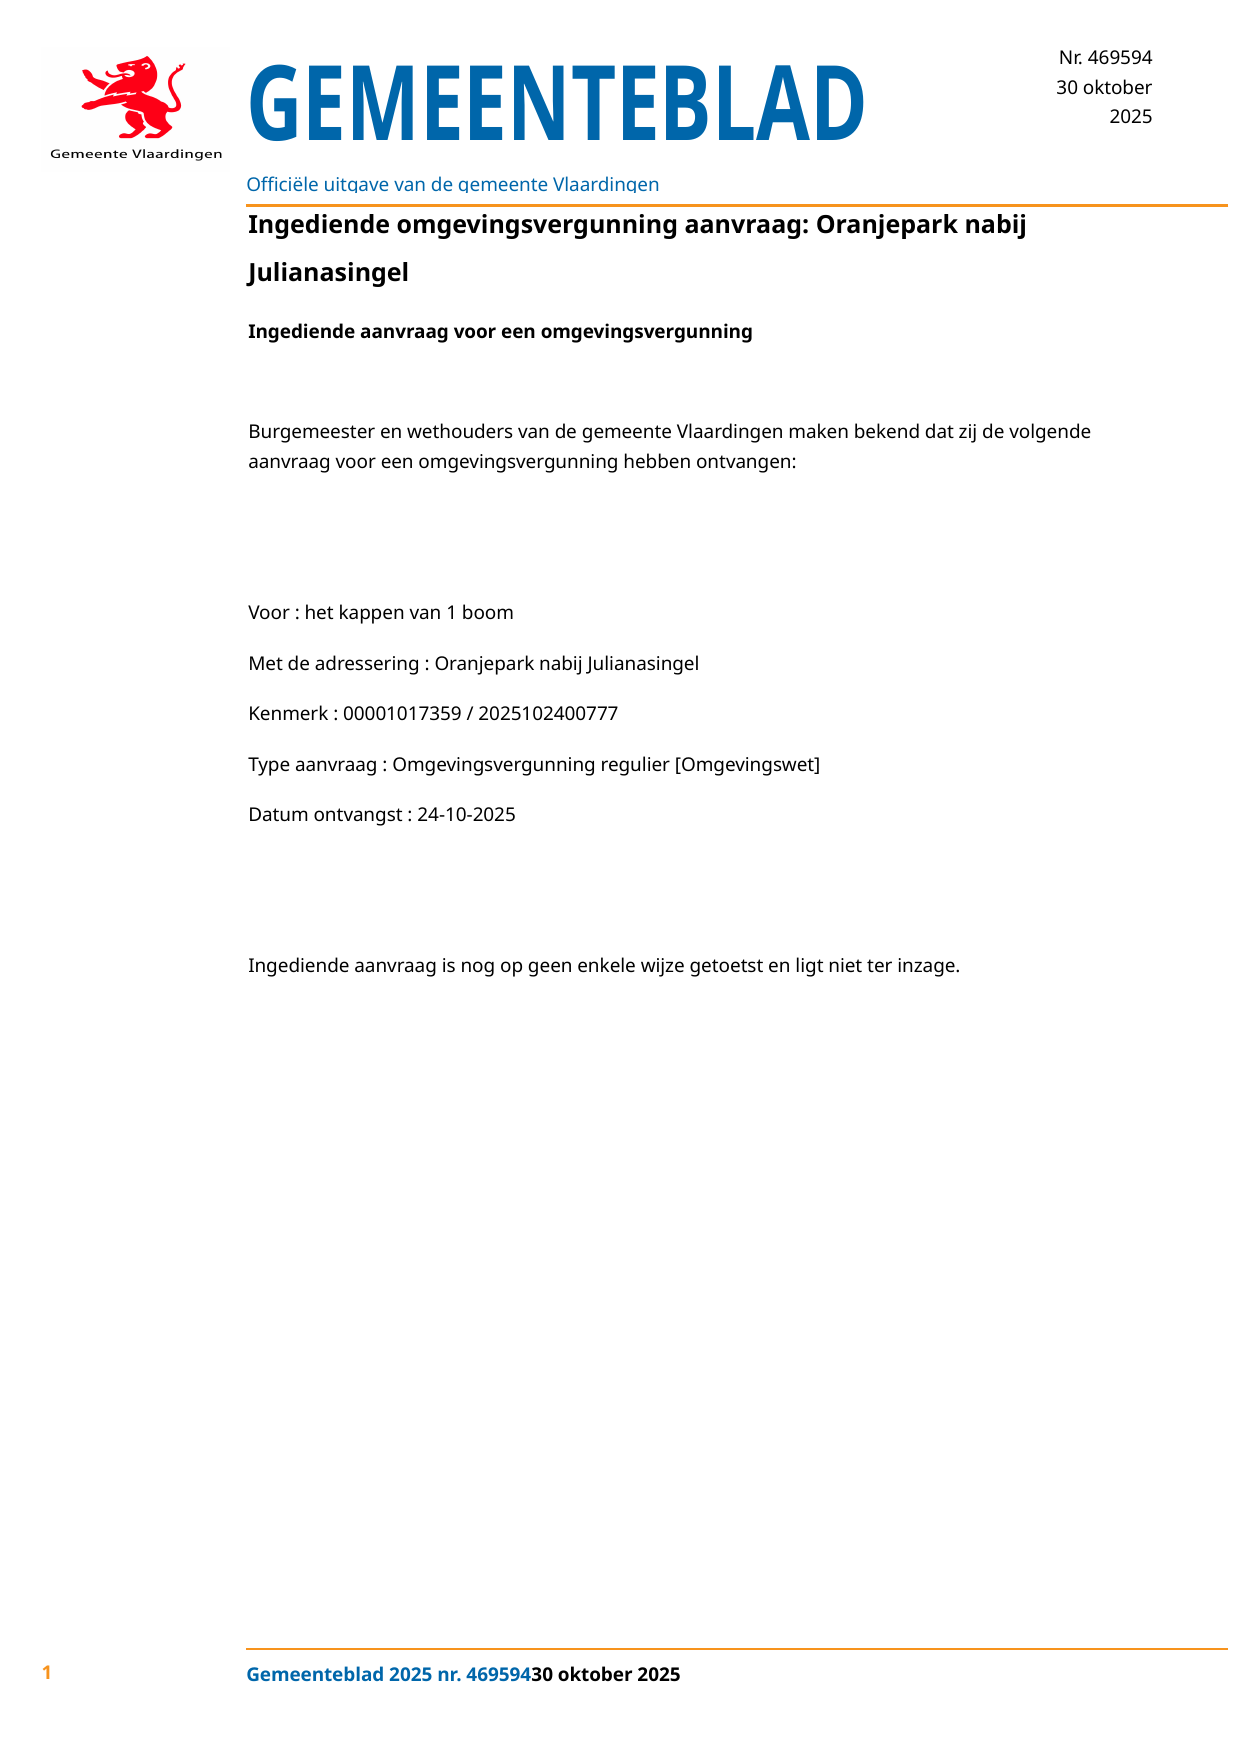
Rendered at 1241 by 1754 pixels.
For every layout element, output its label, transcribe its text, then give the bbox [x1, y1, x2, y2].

picture [41, 47, 231, 172]
text Voor : het kappen van 1 boom [248, 599, 1152, 625]
text Met de adressering : Oranjepark nabij Julianasingel [248, 650, 1152, 676]
text Datum ontvangst : 24-10-2025 [248, 801, 1152, 827]
text Type aanvraag : Omgevingsvergunning regulier [Omgevingswet] [248, 751, 1152, 777]
text Ingediende aanvraag voor een omgevingsvergunning [248, 318, 1152, 344]
text Burgemeester en wethouders van de gemeente Vlaardingen maken bekend dat zij de volgende aanvraag voor een omgevingsvergunning hebben ontvangen: [248, 419, 1152, 474]
text Ingediende omgevingsvergunning aanvraag: Oranjepark nabij Julianasingel [248, 207, 1152, 288]
text Kenmerk : 00001017359 / 2025102400777 [248, 700, 1152, 726]
text Ingediende aanvraag is nog op geen enkele wijze getoetst en ligt niet ter inzage. [248, 952, 1152, 978]
